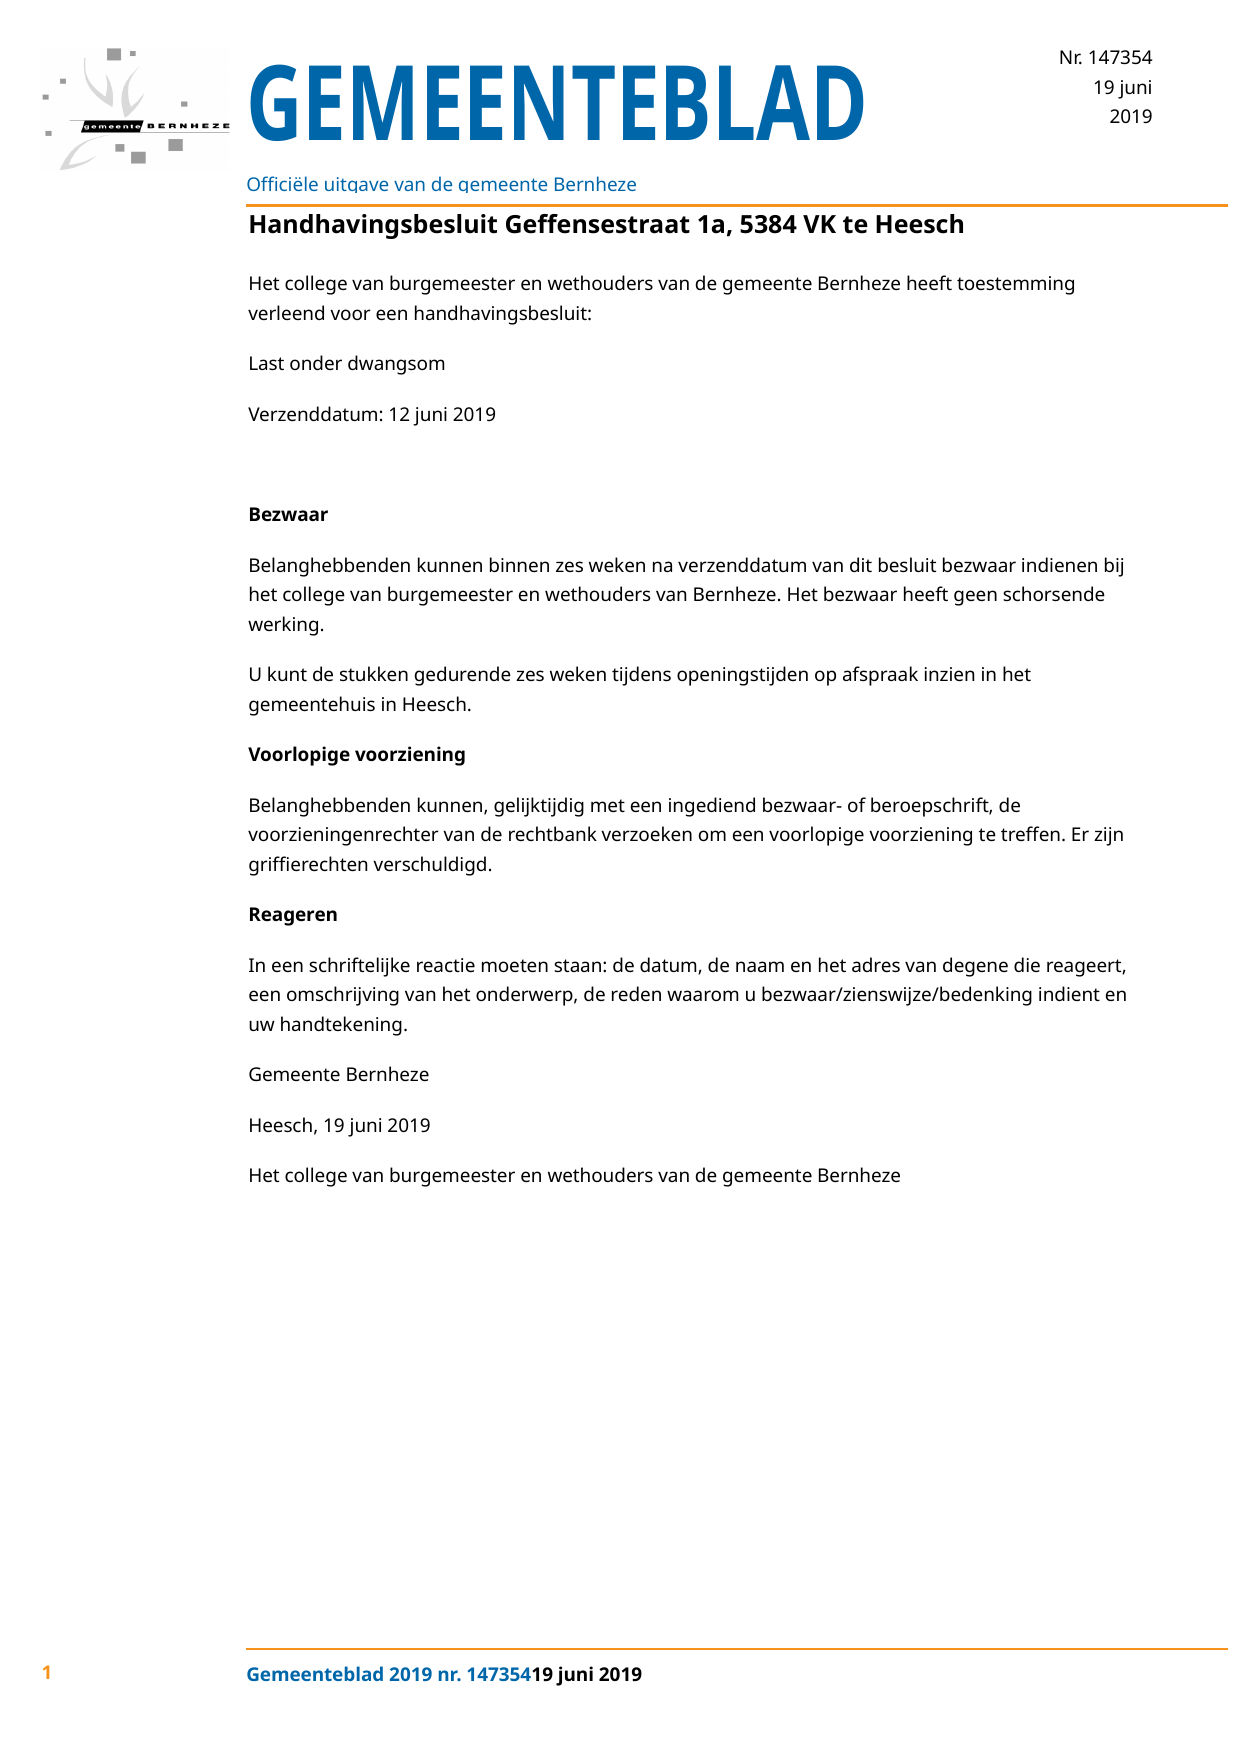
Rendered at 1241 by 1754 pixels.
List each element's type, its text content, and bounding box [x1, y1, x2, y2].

text Het college van burgemeester en wethouders van de gemeente Bernheze heeft toestemming verleend voor een handhavingsbesluit: [248, 270, 1152, 326]
text Voorlopige voorziening [248, 742, 1152, 767]
text Verzenddatum: 12 juni 2019 [248, 401, 1152, 426]
text Handhavingsbesluit Geffensestraat 1a, 5384 VK te Heesch [248, 207, 1152, 241]
text Reageren [248, 902, 1152, 927]
text Het college van burgemeester en wethouders van de gemeente Bernheze [248, 1162, 1152, 1188]
text Bezwaar [248, 502, 1152, 527]
text Last onder dwangsom [248, 350, 1152, 376]
picture [41, 47, 231, 172]
text Belanghebbenden kunnen binnen zes weken na verzenddatum van dit besluit bezwaar indienen bij het college van burgemeester en wethouders van Bernheze. Het bezwaar heeft geen schorsende werking. [248, 552, 1152, 637]
text Gemeente Bernheze [248, 1062, 1152, 1087]
text Belanghebbenden kunnen, gelijktijdig met een ingediend bezwaar- of beroepschrift, de voorzieningenrechter van de rechtbank verzoeken om een voorlopige voorziening te treffen. Er zijn griffierechten verschuldigd. [248, 792, 1152, 877]
text U kunt de stukken gedurende zes weken tijdens openingstijden op afspraak inzien in het gemeentehuis in Heesch. [248, 662, 1152, 717]
text Heesch, 19 juni 2019 [248, 1112, 1152, 1138]
text In een schriftelijke reactie moeten staan: de datum, de naam en het adres van degene die reageert, een omschrijving van het onderwerp, de reden waarom u bezwaar/zienswijze/bedenking indient en uw handtekening. [248, 952, 1152, 1037]
